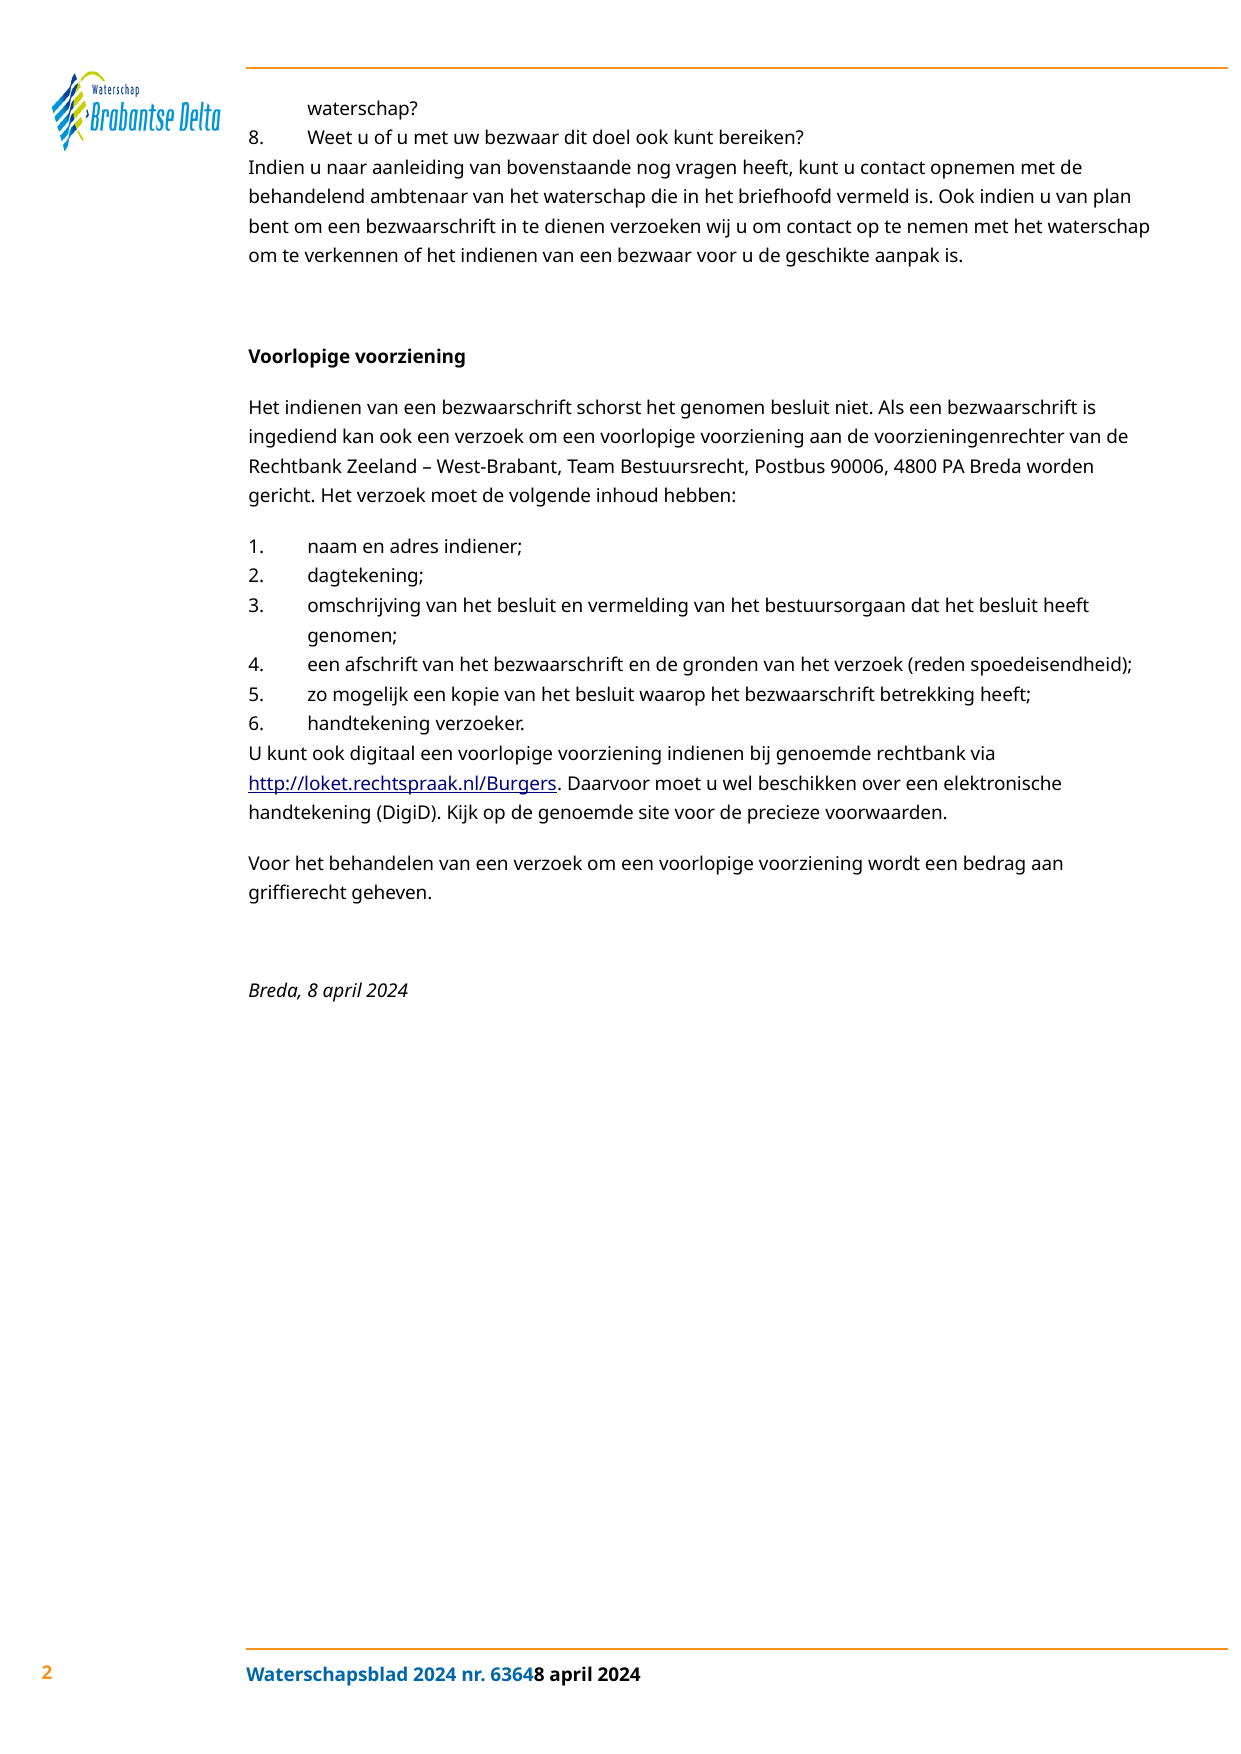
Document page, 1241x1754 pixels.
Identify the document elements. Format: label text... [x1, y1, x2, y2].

picture [41, 47, 231, 172]
list waterschap? [248, 95, 1152, 121]
text Indien u naar aanleiding van bovenstaande nog vragen heeft, kunt u contact opnemen met de behandelend ambtenaar van het waterschap die in het briefhoofd vermeld is. Ook indien u van plan bent om een bezwaarschrift in te dienen verzoeken wij u om contact op te nemen met het waterschap om te verkennen of het indienen van een bezwaar voor u de geschikte aanpak is. [248, 154, 1152, 268]
list dagtekening; [248, 563, 1152, 588]
text Voorlopige voorziening [248, 343, 1152, 369]
list handtekening verzoeker. [248, 711, 1152, 736]
text Het indienen van een bezwaarschrift schorst het genomen besluit niet. Als een bezwaarschrift is ingediend kan ook een verzoek om een voorlopige voorziening aan de voorzieningenrechter van de Rechtbank Zeeland – West-Brabant, Team Bestuursrecht, Postbus 90006, 4800 PA Breda worden gericht. Het verzoek moet de volgende inhoud hebben: [248, 394, 1152, 508]
list naam en adres indiener; [248, 533, 1152, 559]
text Breda, 8 april 2024 [248, 978, 1152, 1003]
text U kunt ook digitaal een voorlopige voorziening indienen bij genoemde rechtbank via http://loket.rechtspraak.nl/Burgers. Daarvoor moet u wel beschikken over een elektronische handtekening (DigiD). Kijk op de genoemde site voor de precieze voorwaarden. [248, 740, 1152, 825]
list Weet u of u met uw bezwaar dit doel ook kunt bereiken? [248, 124, 1152, 150]
text Voor het behandelen van een verzoek om een voorlopige voorziening wordt een bedrag aan griffierecht geheven. [248, 850, 1152, 905]
list zo mogelijk een kopie van het besluit waarop het bezwaarschrift betrekking heeft; [248, 681, 1152, 707]
list een afschrift van het bezwaarschrift en de gronden van het verzoek (reden spoedeisendheid); [248, 651, 1152, 677]
list omschrijving van het besluit en vermelding van het bestuursorgaan dat het besluit heeft genomen; [248, 592, 1152, 648]
